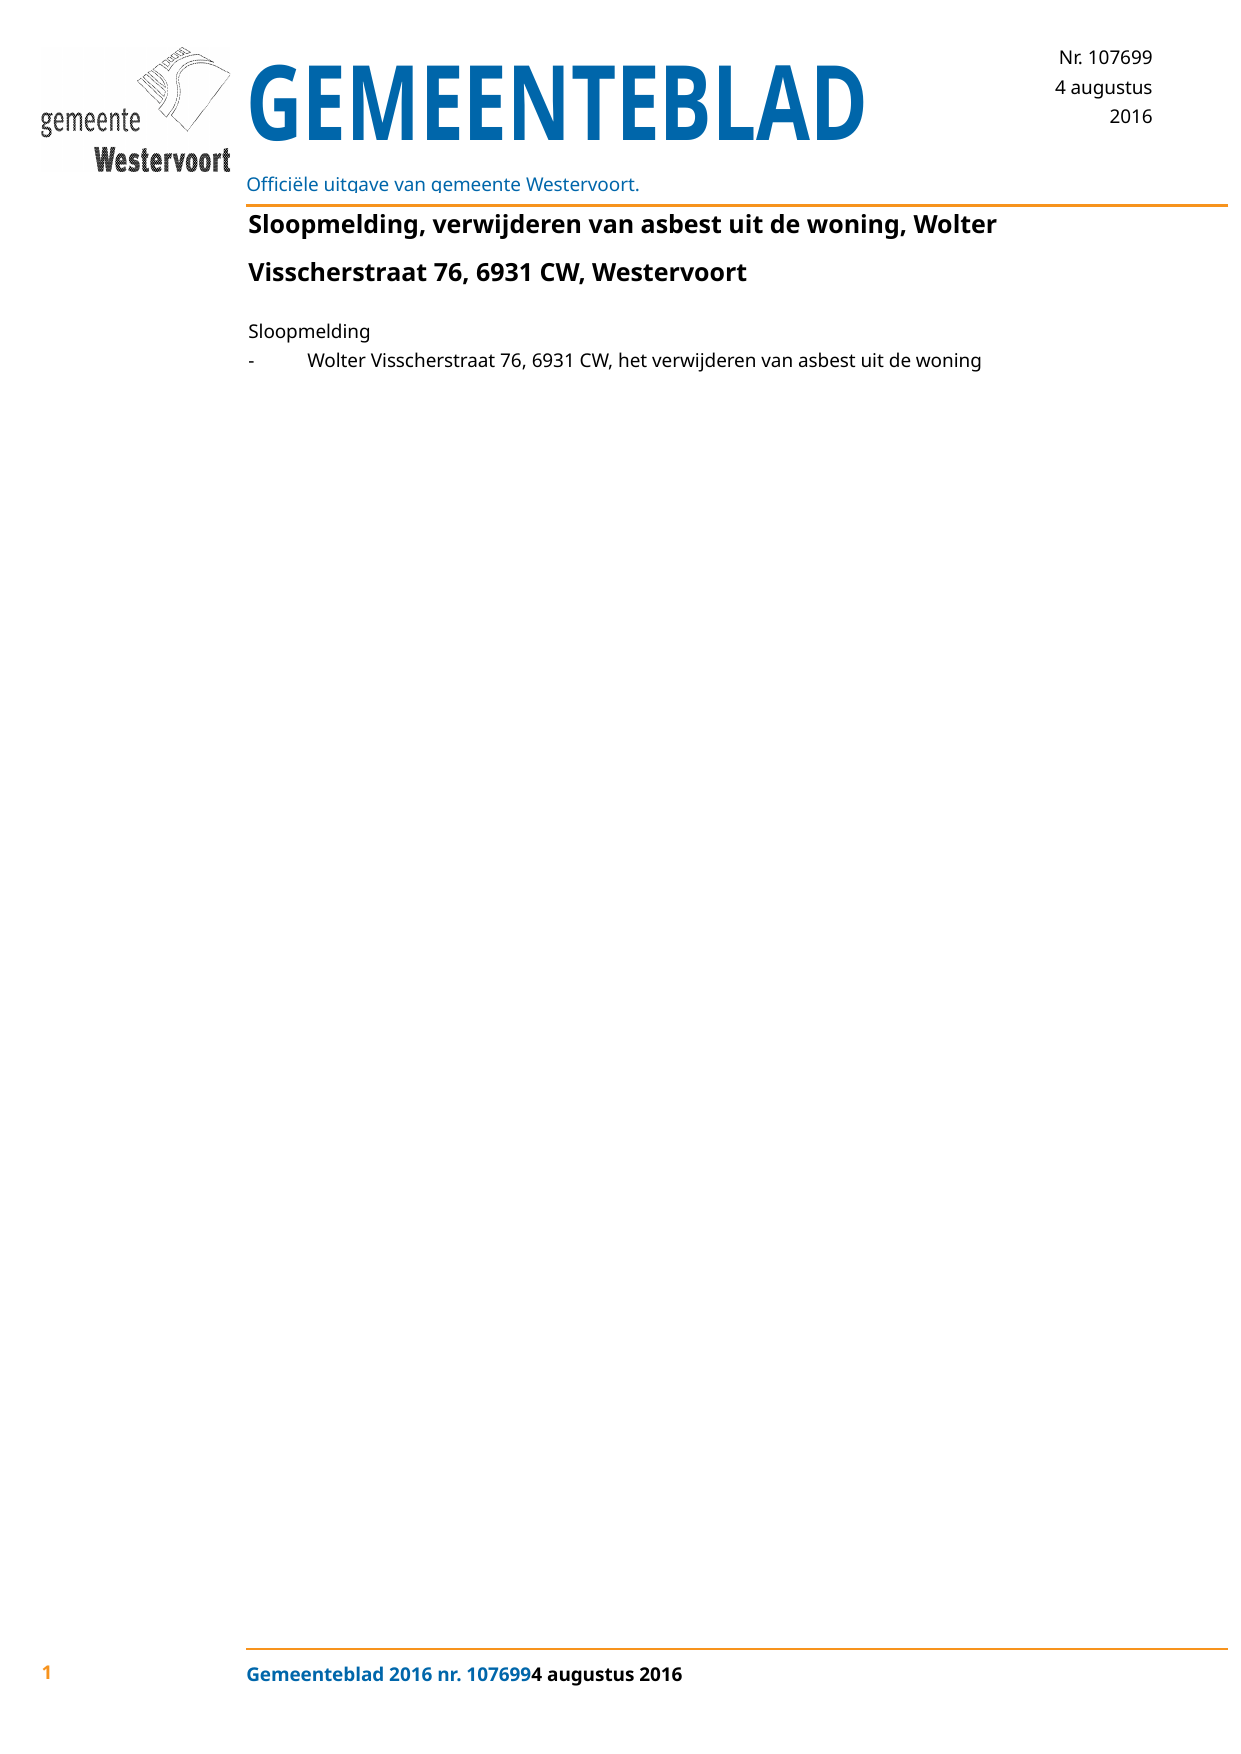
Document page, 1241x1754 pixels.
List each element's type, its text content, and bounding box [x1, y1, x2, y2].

picture [41, 47, 231, 172]
list Wolter Visscherstraat 76, 6931 CW, het verwijderen van asbest uit de woning [248, 347, 1152, 373]
text Sloopmelding [248, 318, 1152, 344]
text Sloopmelding, verwijderen van asbest uit de woning, Wolter Visscherstraat 76, 6931 CW, Westervoort [248, 207, 1152, 288]
